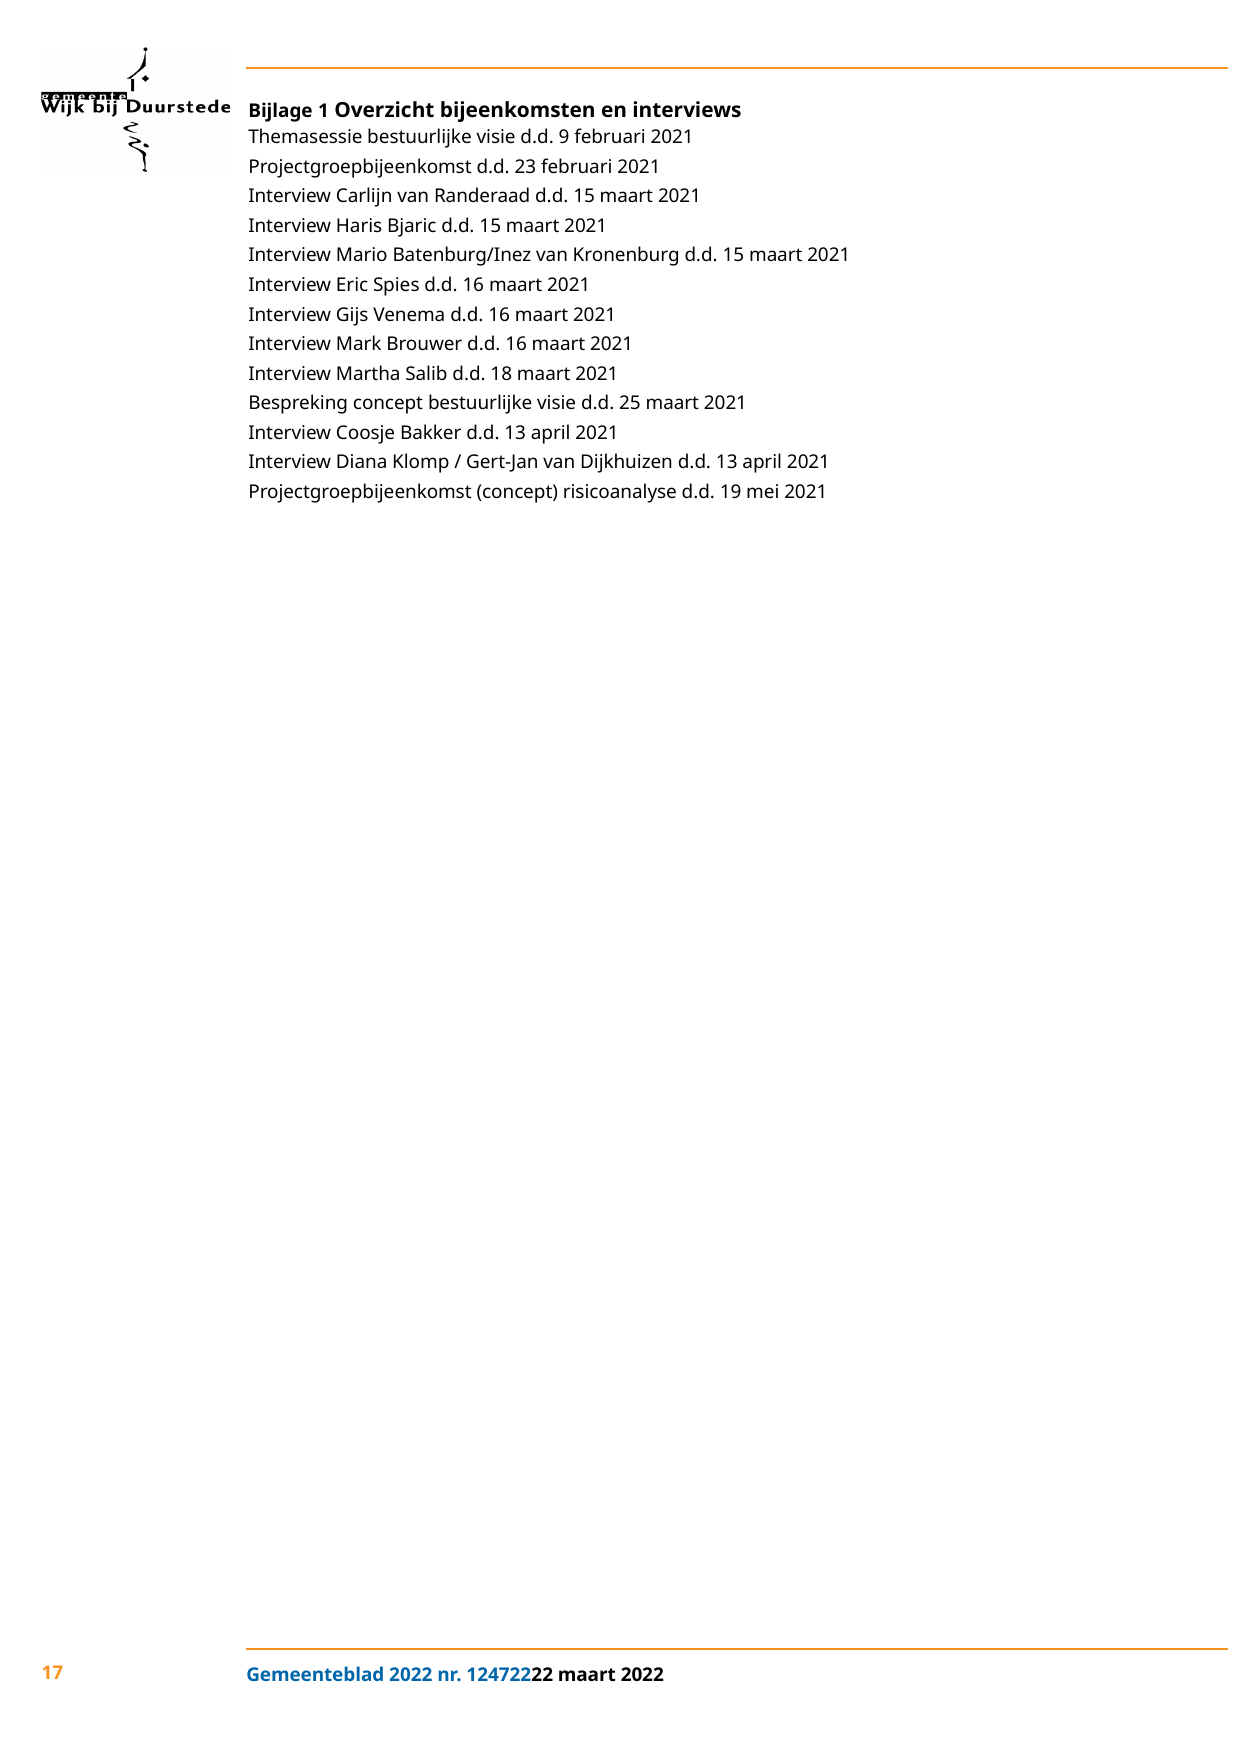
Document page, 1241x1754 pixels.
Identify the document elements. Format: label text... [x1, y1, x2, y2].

text Bespreking concept bestuurlijke visie d.d. 25 maart 2021 [248, 389, 1152, 415]
text Interview Eric Spies d.d. 16 maart 2021 [248, 271, 1152, 297]
text Interview Martha Salib d.d. 18 maart 2021 [248, 360, 1152, 386]
text Interview Mark Brouwer d.d. 16 maart 2021 [248, 330, 1152, 356]
text Projectgroepbijeenkomst d.d. 23 februari 2021 [248, 153, 1152, 179]
text Interview Gijs Venema d.d. 16 maart 2021 [248, 301, 1152, 327]
text Interview Carlijn van Randeraad d.d. 15 maart 2021 [248, 182, 1152, 208]
text Interview Diana Klomp / Gert-Jan van Dijkhuizen d.d. 13 april 2021 [248, 449, 1152, 474]
picture [41, 47, 231, 172]
text Projectgroepbijeenkomst (concept) risicoanalyse d.d. 19 mei 2021 [248, 478, 1152, 504]
text Bijlage 1 Overzicht bijeenkomsten en interviews [248, 95, 1152, 123]
text Interview Coosje Bakker d.d. 13 april 2021 [248, 419, 1152, 445]
text Interview Haris Bjaric d.d. 15 maart 2021 [248, 212, 1152, 238]
text Themasessie bestuurlijke visie d.d. 9 februari 2021 [248, 123, 1152, 149]
text Interview Mario Batenburg/Inez van Kronenburg d.d. 15 maart 2021 [248, 242, 1152, 267]
